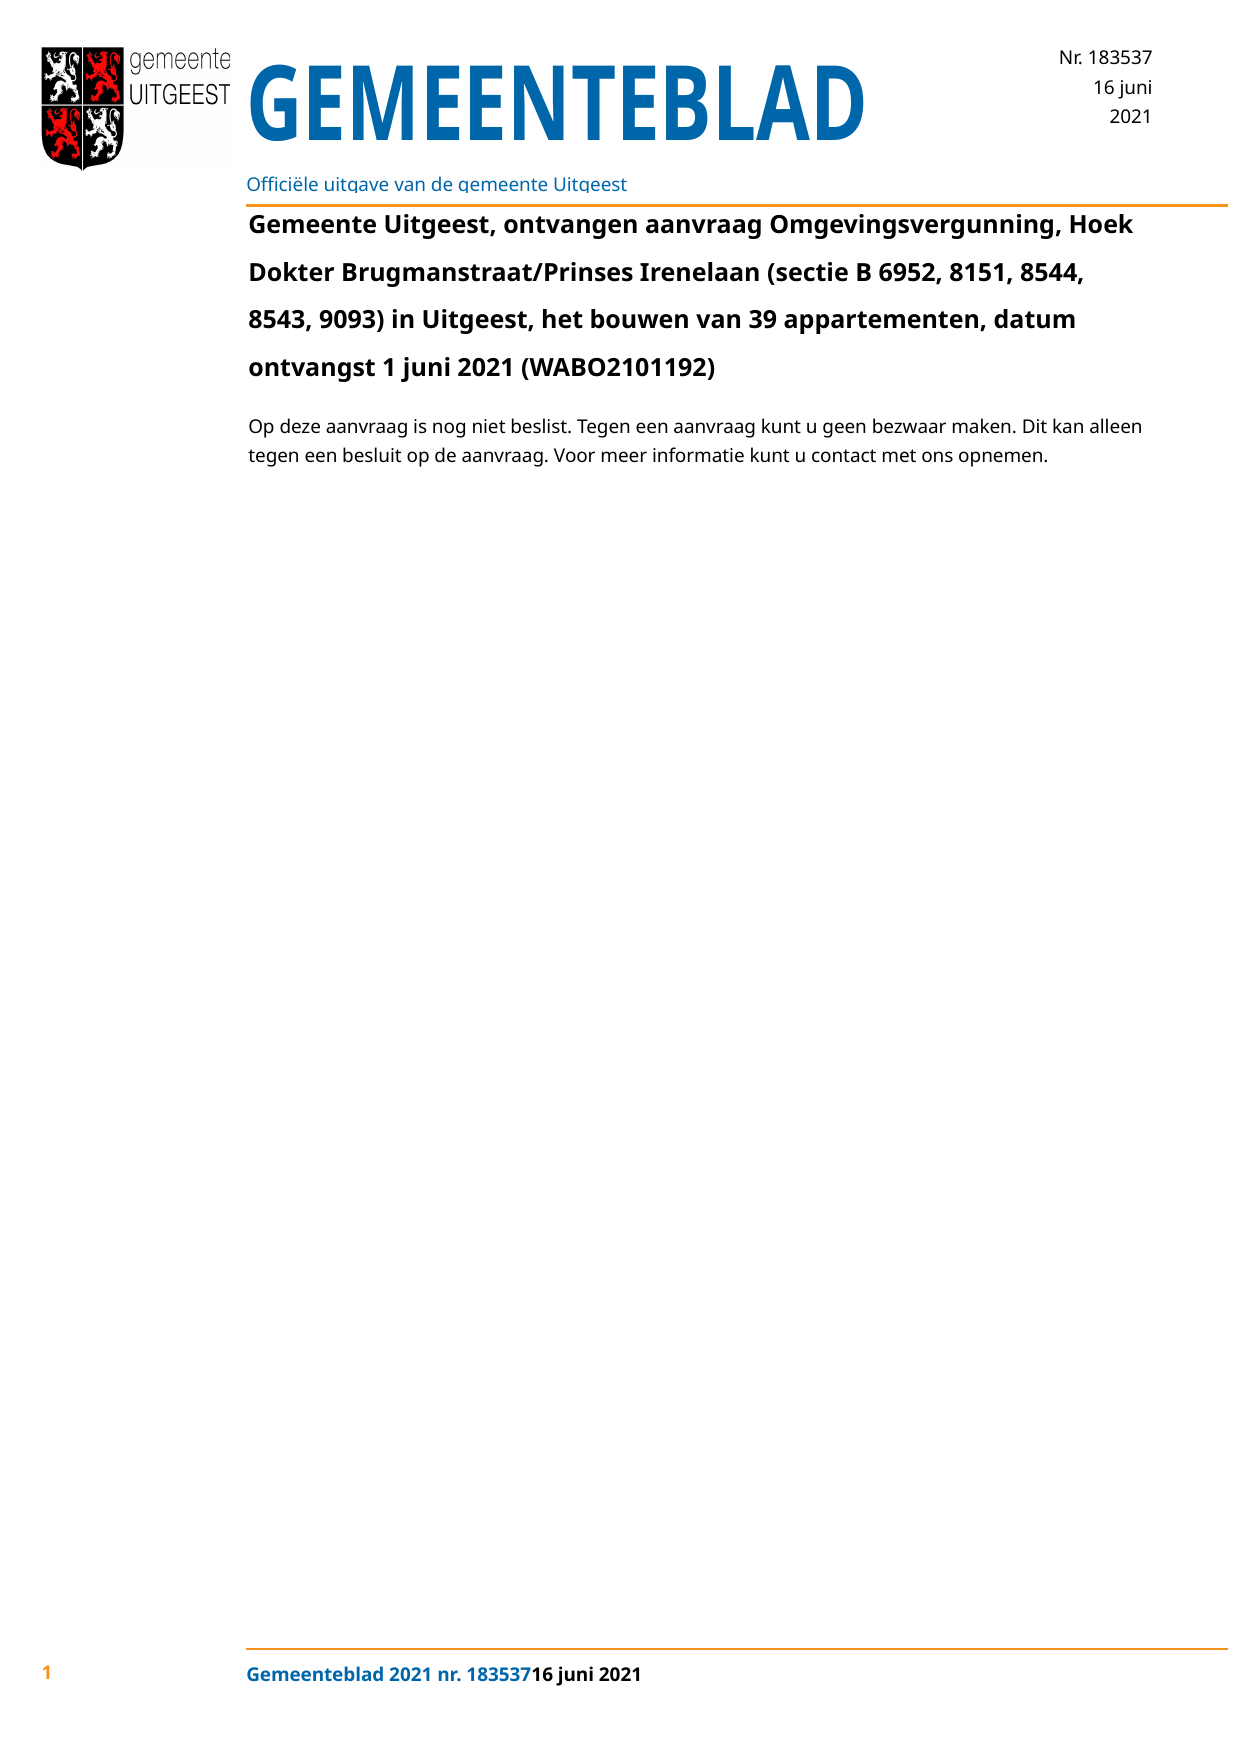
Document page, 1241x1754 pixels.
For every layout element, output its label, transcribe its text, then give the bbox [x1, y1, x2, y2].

picture [41, 47, 231, 172]
text Op deze aanvraag is nog niet beslist. Tegen een aanvraag kunt u geen bezwaar maken. Dit kan alleen tegen een besluit op de aanvraag. Voor meer informatie kunt u contact met ons opnemen. [248, 413, 1152, 468]
text Gemeente Uitgeest, ontvangen aanvraag Omgevingsvergunning, Hoek Dokter Brugmanstraat/Prinses Irenelaan (sectie B 6952, 8151, 8544, 8543, 9093) in Uitgeest, het bouwen van 39 appartementen, datum ontvangst 1 juni 2021 (WABO2101192) [248, 207, 1152, 384]
